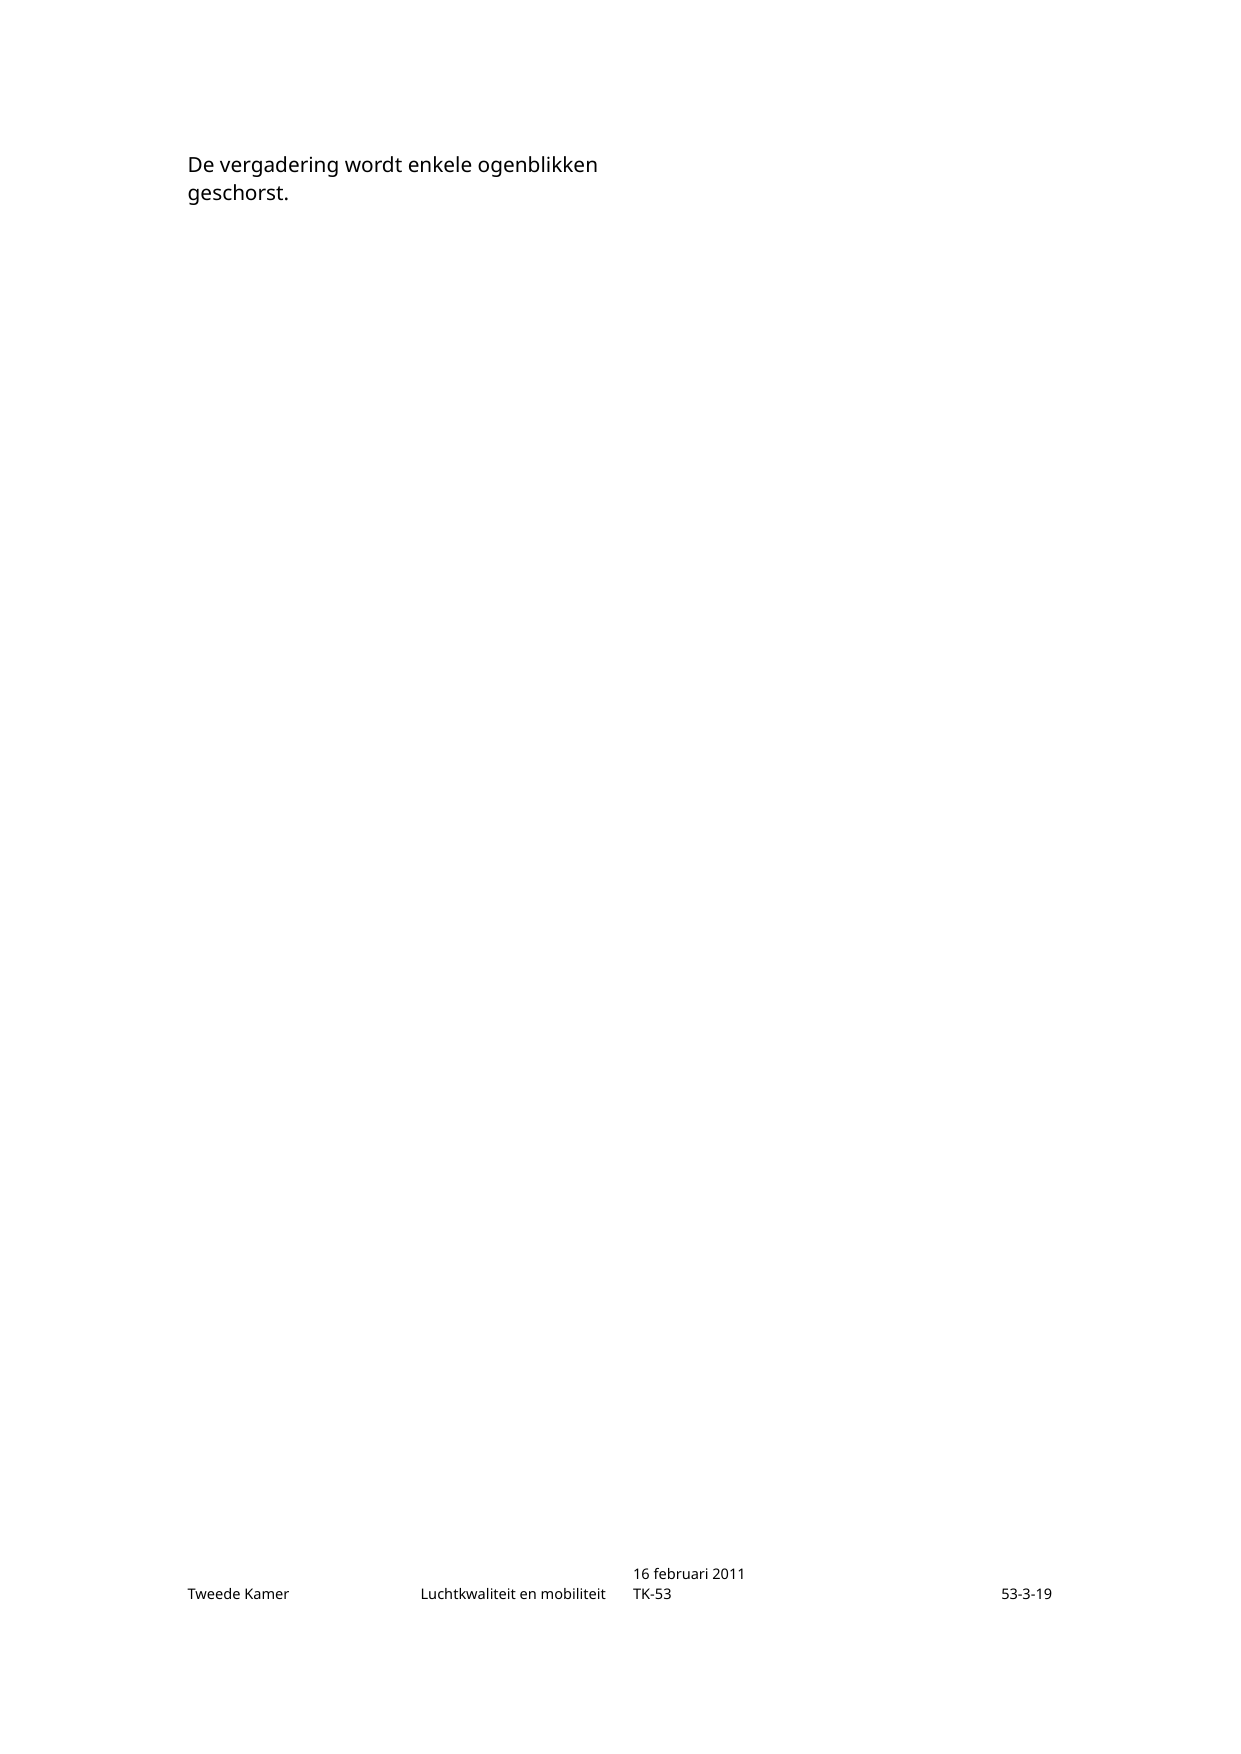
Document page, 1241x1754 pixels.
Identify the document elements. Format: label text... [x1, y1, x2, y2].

text De vergadering wordt enkele ogenblikken geschorst. [187, 150, 605, 207]
